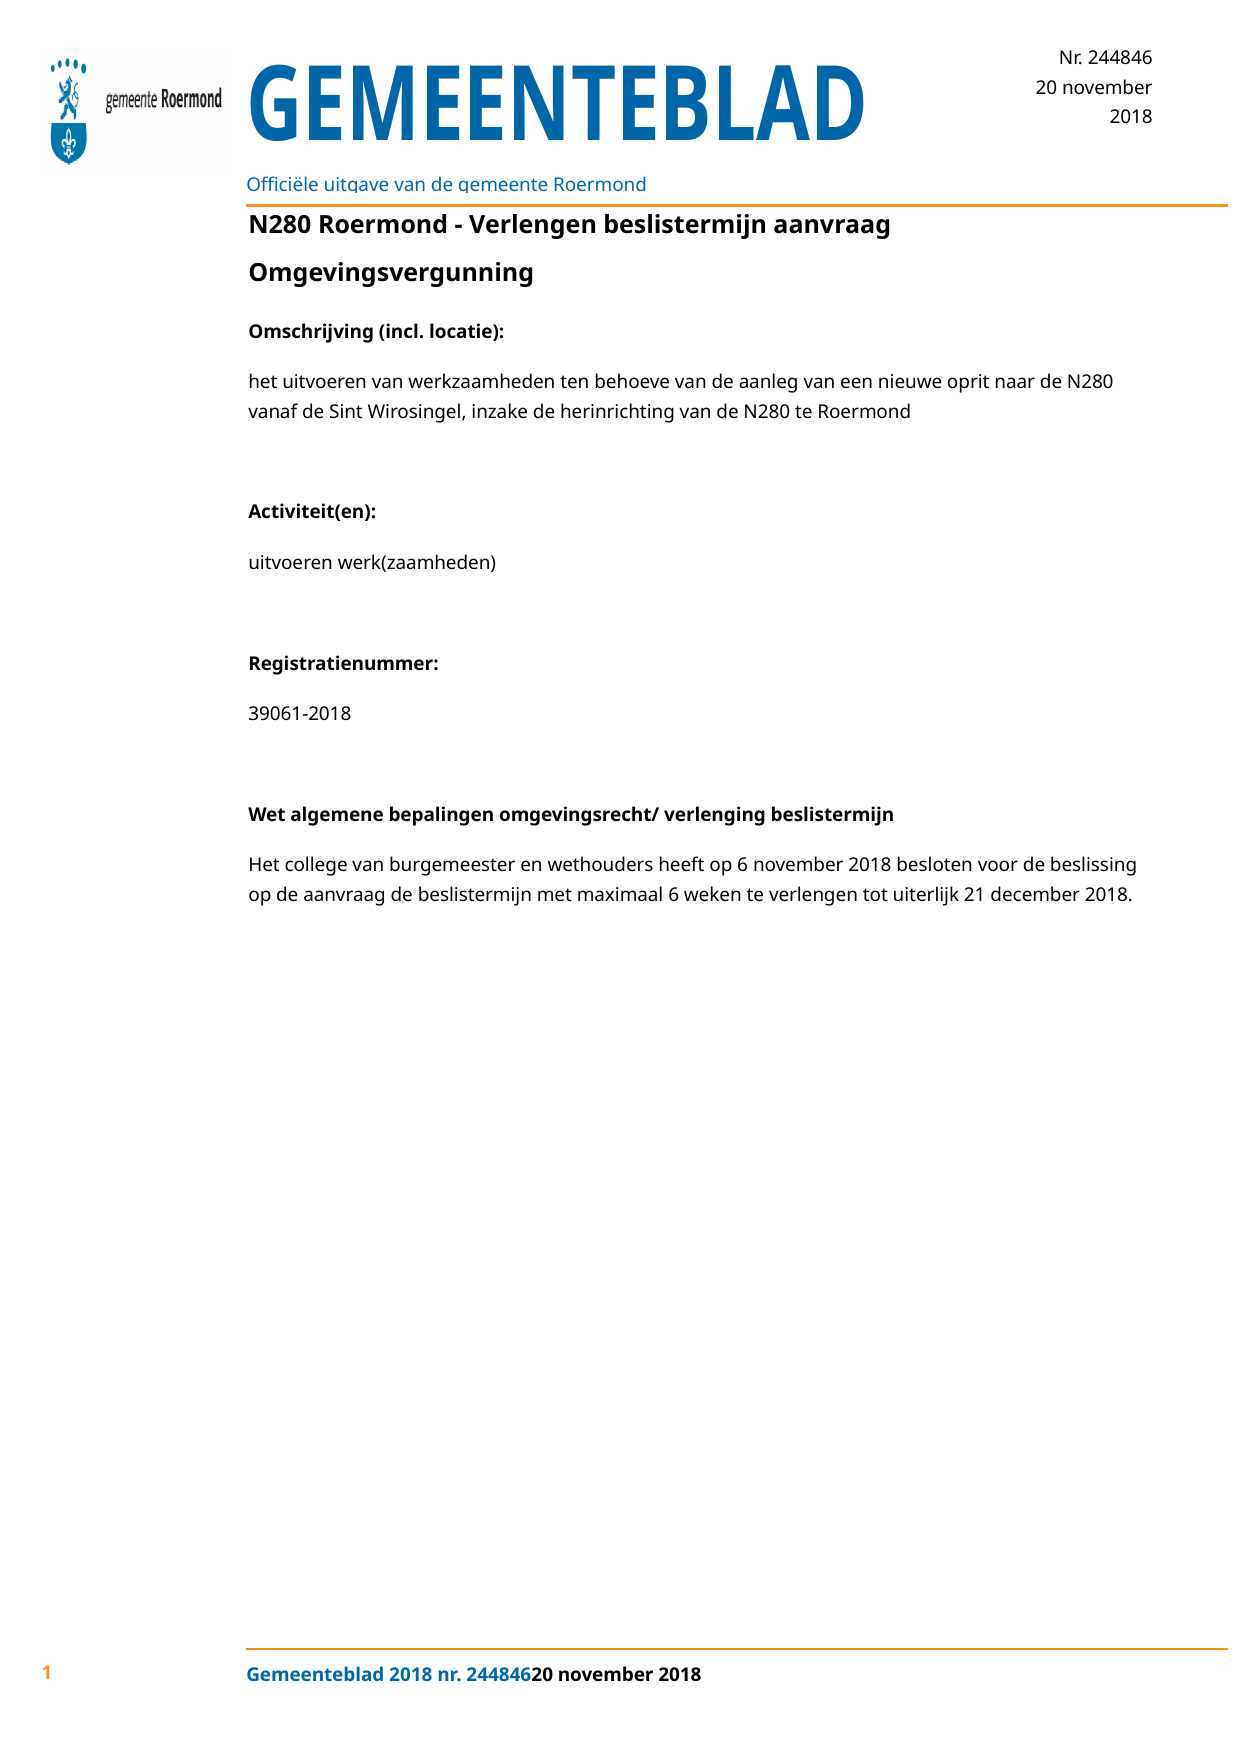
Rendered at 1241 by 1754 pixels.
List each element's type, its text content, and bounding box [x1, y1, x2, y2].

text Activiteit(en): [248, 499, 1152, 524]
text Wet algemene bepalingen omgevingsrecht/ verlenging beslistermijn [248, 801, 1152, 827]
picture [41, 47, 231, 172]
text Het college van burgemeester en wethouders heeft op 6 november 2018 besloten voor de beslissing op de aanvraag de beslistermijn met maximaal 6 weken te verlengen tot uiterlijk 21 december 2018. [248, 852, 1152, 907]
text het uitvoeren van werkzaamheden ten behoeve van de aanleg van een nieuwe oprit naar de N280 vanaf de Sint Wirosingel, inzake de herinrichting van de N280 te Roermond [248, 368, 1152, 424]
text 39061-2018 [248, 700, 1152, 726]
text N280 Roermond - Verlengen beslistermijn aanvraag Omgevingsvergunning [248, 207, 1152, 288]
text Omschrijving (incl. locatie): [248, 318, 1152, 344]
text uitvoeren werk(zaamheden) [248, 549, 1152, 575]
text Registratienummer: [248, 650, 1152, 676]
